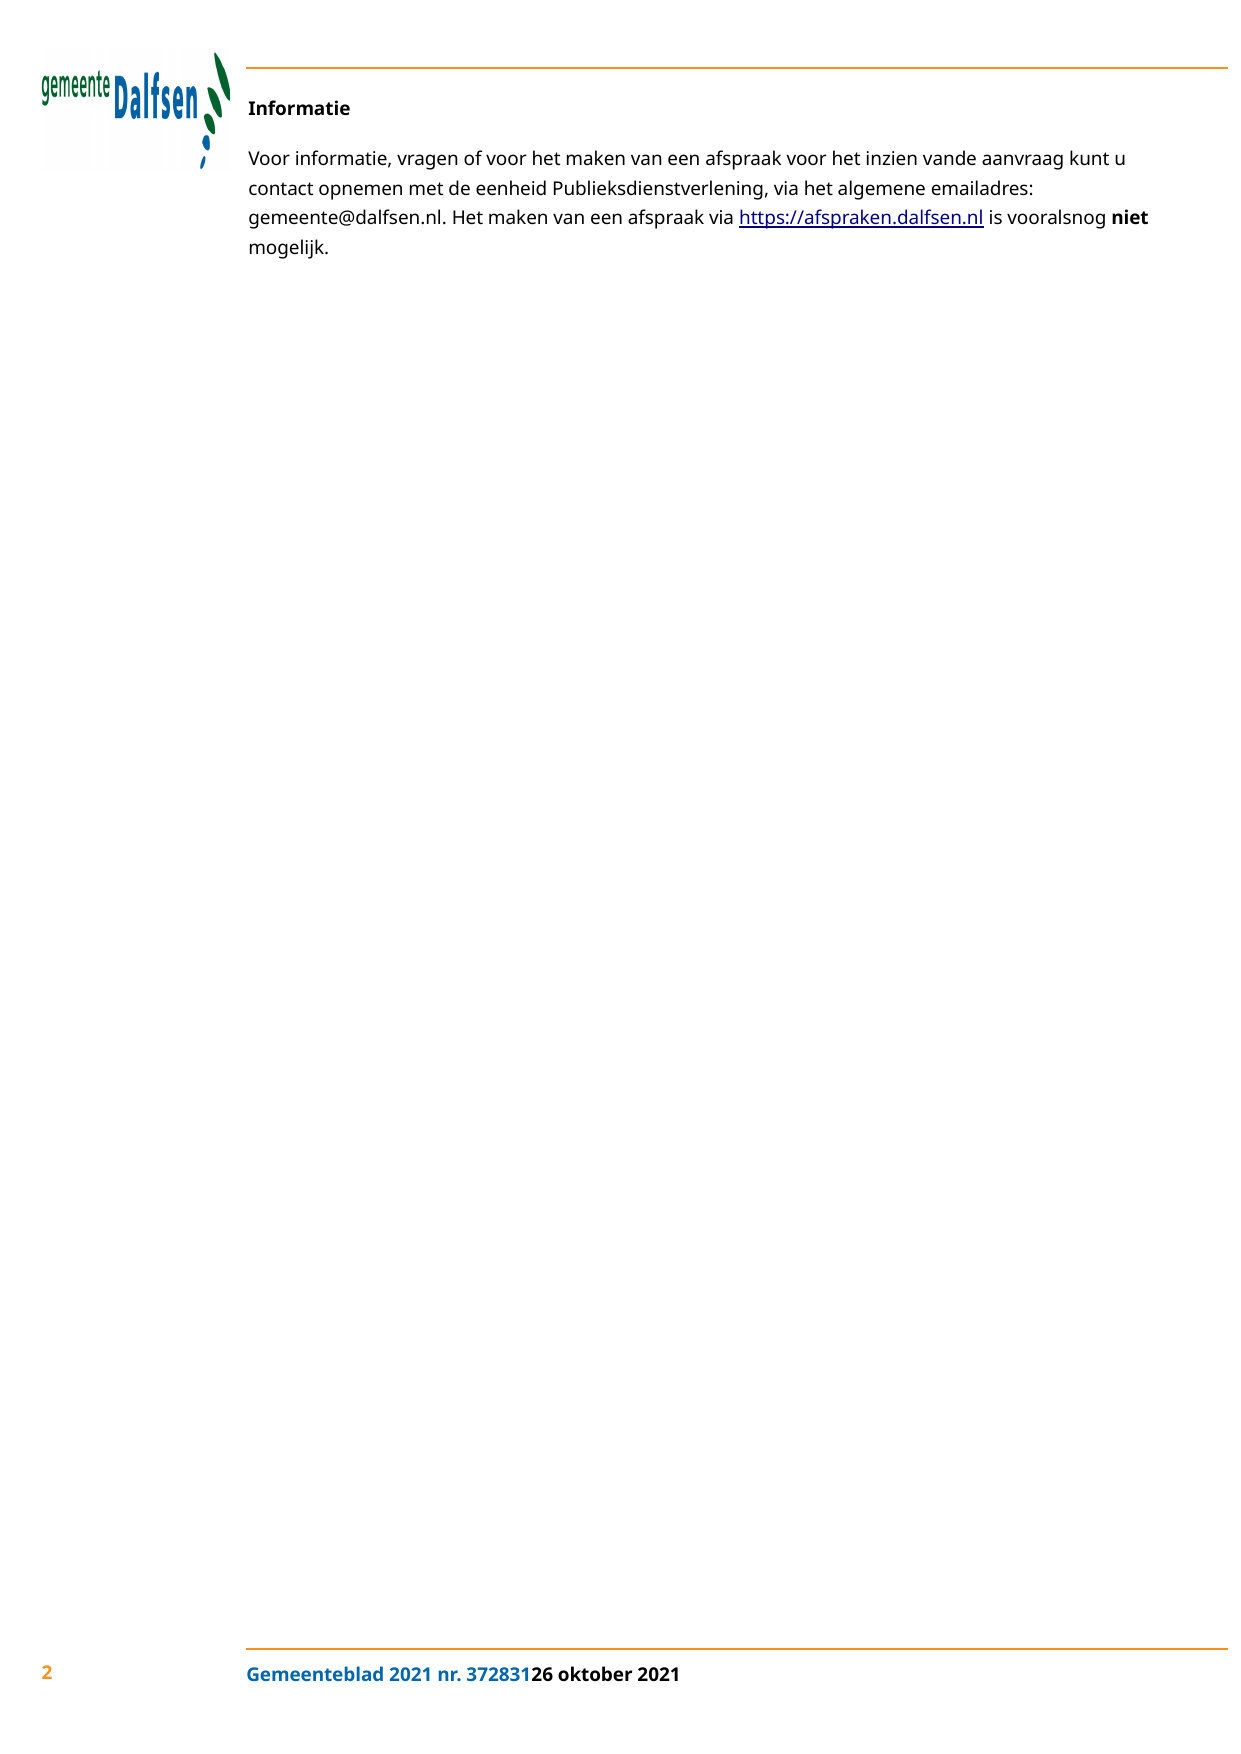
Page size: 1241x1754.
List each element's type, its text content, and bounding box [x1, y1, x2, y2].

text Informatie [248, 95, 1152, 121]
picture [41, 47, 231, 172]
text Voor informatie, vragen of voor het maken van een afspraak voor het inzien vande aanvraag kunt u contact opnemen met de eenheid Publieksdienstverlening, via het algemene emailadres: gemeente@dalfsen.nl. Het maken van een afspraak via https://afspraken.dalfsen.nl is vooralsnog niet mogelijk. [248, 145, 1152, 260]
